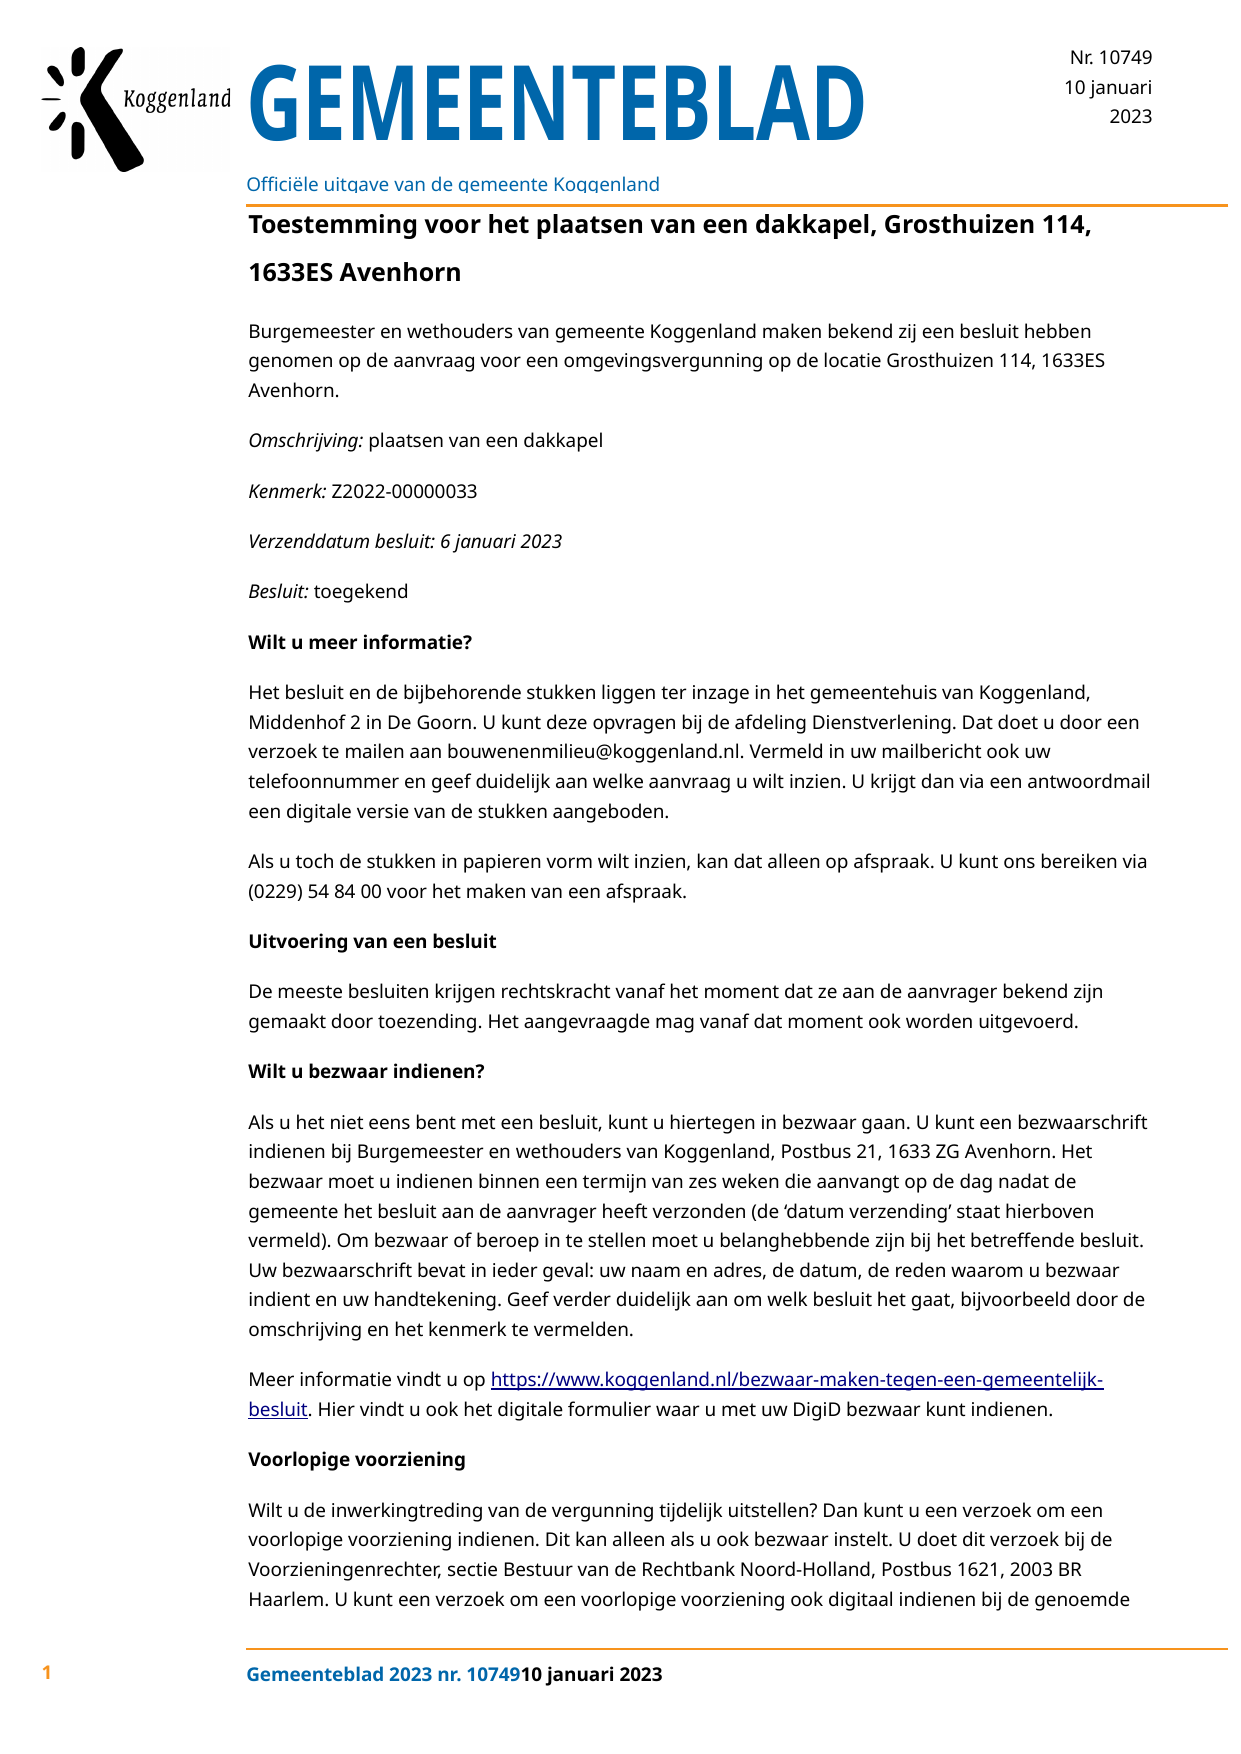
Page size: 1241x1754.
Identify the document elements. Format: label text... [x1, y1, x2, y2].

text Wilt u meer informatie? [248, 629, 1152, 655]
text Burgemeester en wethouders van gemeente Koggenland maken bekend zij een besluit hebben genomen op de aanvraag voor een omgevingsvergunning op de locatie Grosthuizen 114, 1633ES Avenhorn. [248, 318, 1152, 403]
text De meeste besluiten krijgen rechtskracht vanaf het moment dat ze aan de aanvrager bekend zijn gemaakt door toezending. Het aangevraagde mag vanaf dat moment ook worden uitgevoerd. [248, 979, 1152, 1034]
text Meer informatie vindt u op https://www.koggenland.nl/bezwaar-maken-tegen-een-gemeentelijk-besluit. Hier vindt u ook het digitale formulier waar u met uw DigiD bezwaar kunt indienen. [248, 1367, 1152, 1422]
text Voorlopige voorziening [248, 1447, 1152, 1472]
text Wilt u bezwaar indienen? [248, 1059, 1152, 1084]
text Uitvoering van een besluit [248, 928, 1152, 954]
text Kenmerk: Z2022-00000033 [248, 478, 1152, 504]
text Het besluit en de bijbehorende stukken liggen ter inzage in het gemeentehuis van Koggenland, Middenhof 2 in De Goorn. U kunt deze opvragen bij de afdeling Dienstverlening. Dat doet u door een verzoek te mailen aan bouwenenmilieu@koggenland.nl. Vermeld in uw mailbericht ook uw telefoonnummer en geef duidelijk aan welke aanvraag u wilt inzien. U krijgt dan via een antwoordmail een digitale versie van de stukken aangeboden. [248, 679, 1152, 824]
text Wilt u de inwerkingtreding van de vergunning tijdelijk uitstellen? Dan kunt u een verzoek om een voorlopige voorziening indienen. Dit kan alleen als u ook bezwaar instelt. U doet dit verzoek bij de Voorzieningenrechter, sectie Bestuur van de Rechtbank Noord-Holland, Postbus 1621, 2003 BR Haarlem. U kunt een verzoek om een voorlopige voorziening ook digitaal indienen bij de genoemde [248, 1497, 1152, 1612]
picture [41, 47, 231, 172]
text Als u het niet eens bent met een besluit, kunt u hiertegen in bezwaar gaan. U kunt een bezwaarschrift indienen bij Burgemeester en wethouders van Koggenland, Postbus 21, 1633 ZG Avenhorn. Het bezwaar moet u indienen binnen een termijn van zes weken die aanvangt op de dag nadat de gemeente het besluit aan de aanvrager heeft verzonden (de ‘datum verzending’ staat hierboven vermeld). Om bezwaar of beroep in te stellen moet u belanghebbende zijn bij het betreffende besluit. Uw bezwaarschrift bevat in ieder geval: uw naam en adres, de datum, de reden waarom u bezwaar indient en uw handtekening. Geef verder duidelijk aan om welk besluit het gaat, bijvoorbeeld door de omschrijving en het kenmerk te vermelden. [248, 1109, 1152, 1342]
text Omschrijving: plaatsen van een dakkapel [248, 427, 1152, 453]
text Toestemming voor het plaatsen van een dakkapel, Grosthuizen 114, 1633ES Avenhorn [248, 207, 1152, 288]
text Verzenddatum besluit: 6 januari 2023 [248, 528, 1152, 554]
text Als u toch de stukken in papieren vorm wilt inzien, kan dat alleen op afspraak. U kunt ons bereiken via (0229) 54 84 00 voor het maken van een afspraak. [248, 848, 1152, 904]
text Besluit: toegekend [248, 579, 1152, 604]
